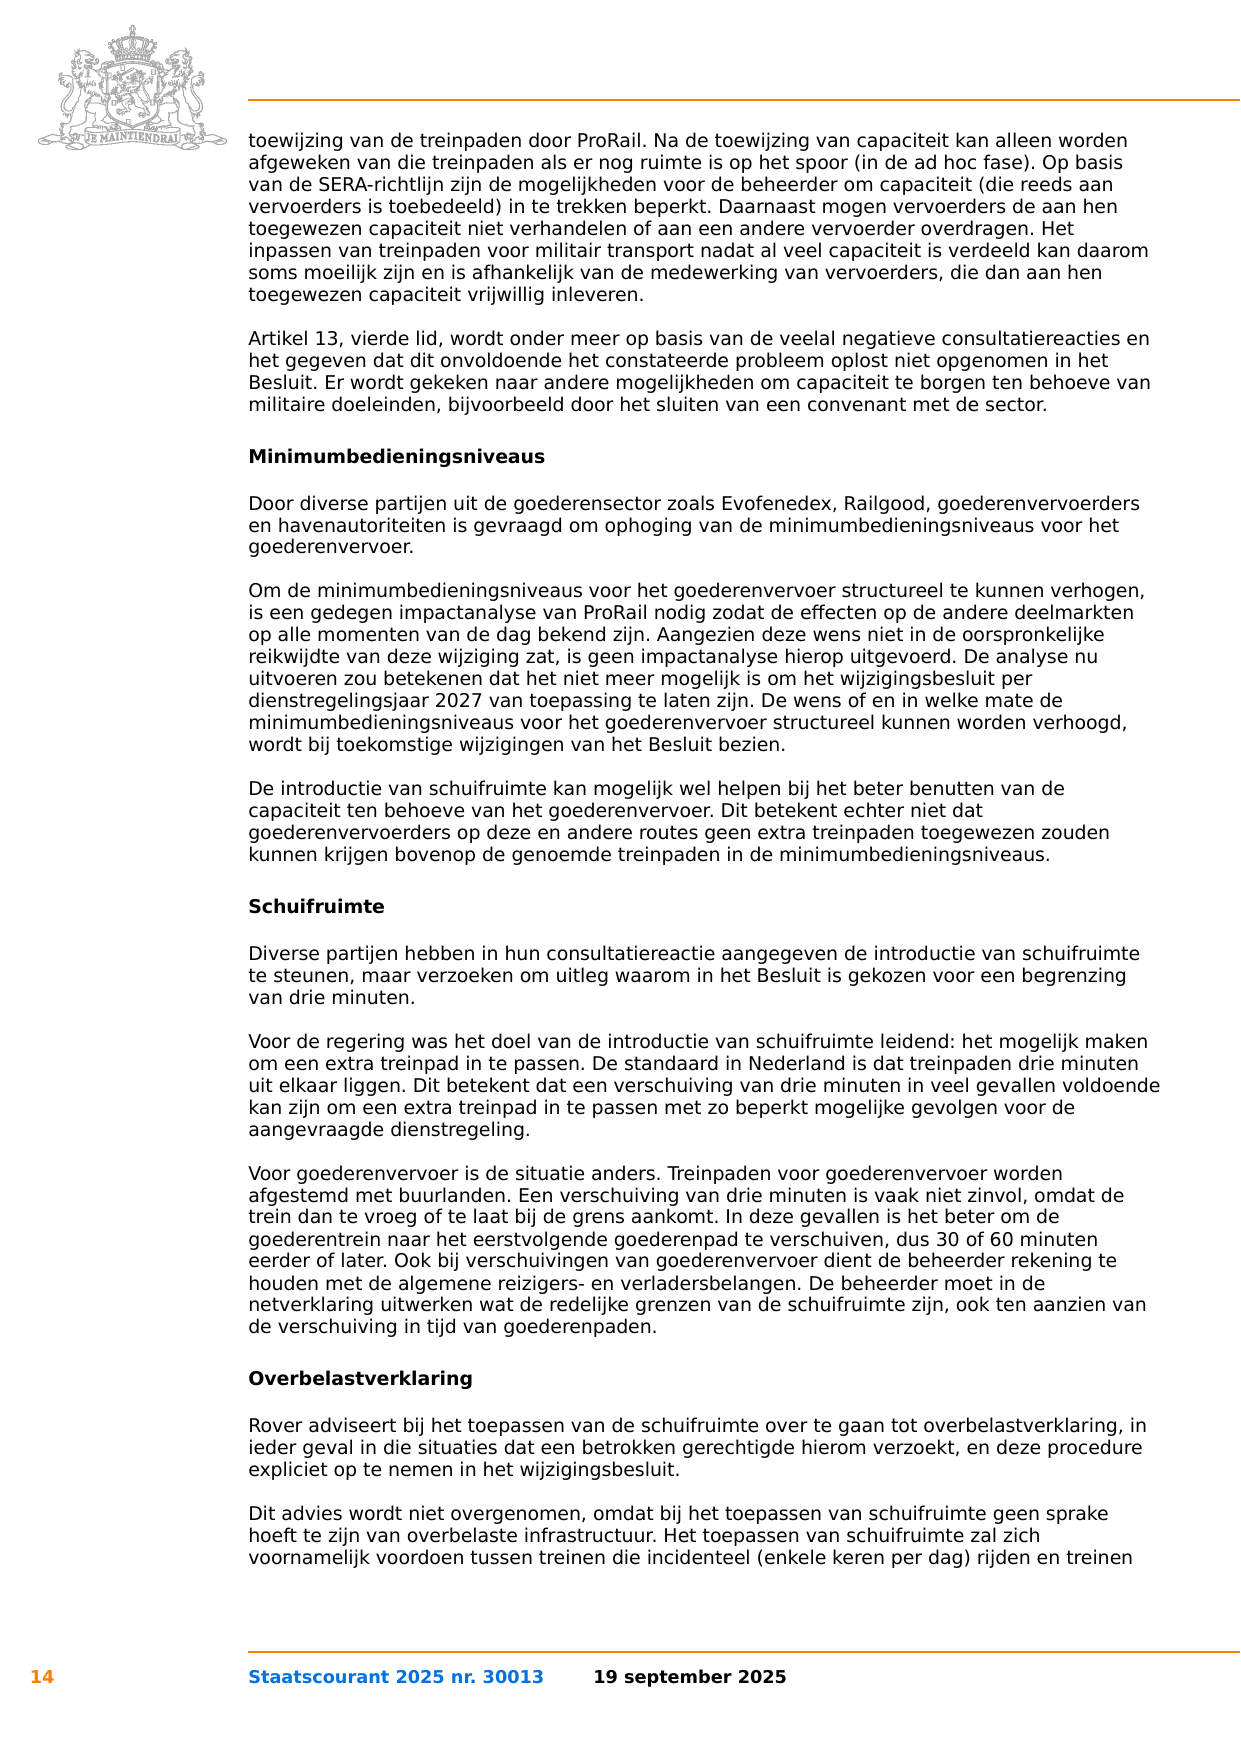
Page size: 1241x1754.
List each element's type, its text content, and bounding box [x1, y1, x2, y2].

text Rover adviseert bij het toepassen van de schuifruimte over te gaan tot overbelastverklaring, in ieder geval in die situaties dat een betrokken gerechtigde hierom verzoekt, en deze procedure expliciet op te nemen in het wijzigingsbesluit. [248, 1415, 1163, 1481]
subtitle Minimumbedieningsniveaus [248, 446, 1163, 467]
text Artikel 13, vierde lid, wordt onder meer op basis van de veelal negatieve consultatiereacties en het gegeven dat dit onvoldoende het constateerde probleem oplost niet opgenomen in het Besluit. Er wordt gekeken naar andere mogelijkheden om capaciteit te borgen ten behoeve van militaire doeleinden, bijvoorbeeld door het sluiten van een convenant met de sector. [248, 328, 1163, 416]
text toewijzing van de treinpaden door ProRail. Na de toewijzing van capaciteit kan alleen worden afgeweken van die treinpaden als er nog ruimte is op het spoor (in de ad hoc fase). Op basis van de SERA-richtlijn zijn de mogelijkheden voor de beheerder om capaciteit (die reeds aan vervoerders is toebedeeld) in te trekken beperkt. Daarnaast mogen vervoerders de aan hen toegewezen capaciteit niet verhandelen of aan een andere vervoerder overdragen. Het inpassen van treinpaden voor militair transport nadat al veel capaciteit is verdeeld kan daarom soms moeilijk zijn en is afhankelijk van de medewerking van vervoerders, die dan aan hen toegewezen capaciteit vrijwillig inleveren. [248, 130, 1163, 306]
text Om de minimumbedieningsniveaus voor het goederenvervoer structureel te kunnen verhogen, is een gedegen impactanalyse van ProRail nodig zodat de effecten op de andere deelmarkten op alle momenten van de dag bekend zijn. Aangezien deze wens niet in de oorspronkelijke reikwijdte van deze wijziging zat, is geen impactanalyse hierop uitgevoerd. De analyse nu uitvoeren zou betekenen dat het niet meer mogelijk is om het wijzigingsbesluit per dienstregelingsjaar 2027 van toepassing te laten zijn. De wens of en in welke mate de minimumbedieningsniveaus voor het goederenvervoer structureel kunnen worden verhoogd, wordt bij toekomstige wijzigingen van het Besluit bezien. [248, 580, 1163, 756]
picture [38, 25, 227, 150]
text Door diverse partijen uit de goederensector zoals Evofenedex, Railgood, goederenvervoerders en havenautoriteiten is gevraagd om ophoging van de minimumbedieningsniveaus voor het goederenvervoer. [248, 492, 1163, 558]
text Voor de regering was het doel van de introductie van schuifruimte leidend: het mogelijk maken om een extra treinpad in te passen. De standaard in Nederland is dat treinpaden drie minuten uit elkaar liggen. Dit betekent dat een verschuiving van drie minuten in veel gevallen voldoende kan zijn om een extra treinpad in te passen met zo beperkt mogelijke gevolgen voor de aangevraagde dienstregeling. [248, 1031, 1163, 1141]
text Dit advies wordt niet overgenomen, omdat bij het toepassen van schuifruimte geen sprake hoeft te zijn van overbelaste infrastructuur. Het toepassen van schuifruimte zal zich voornamelijk voordoen tussen treinen die incidenteel (enkele keren per dag) rijden en treinen [248, 1503, 1163, 1569]
text Voor goederenvervoer is de situatie anders. Treinpaden voor goederenvervoer worden afgestemd met buurlanden. Een verschuiving van drie minuten is vaak niet zinvol, omdat de trein dan te vroeg of te laat bij de grens aankomt. In deze gevallen is het beter om de goederentrein naar het eerstvolgende goederenpad te verschuiven, dus 30 of 60 minuten eerder of later. Ook bij verschuivingen van goederenvervoer dient de beheerder rekening te houden met de algemene reizigers- en verladersbelangen. De beheerder moet in de netverklaring uitwerken wat de redelijke grenzen van de schuifruimte zijn, ook ten aanzien van de verschuiving in tijd van goederenpaden. [248, 1162, 1163, 1338]
text Diverse partijen hebben in hun consultatiereactie aangegeven de introductie van schuifruimte te steunen, maar verzoeken om uitleg waarom in het Besluit is gekozen voor een begrenzing van drie minuten. [248, 943, 1163, 1009]
subtitle Overbelastverklaring [248, 1368, 1163, 1390]
text De introductie van schuifruimte kan mogelijk wel helpen bij het beter benutten van de capaciteit ten behoeve van het goederenvervoer. Dit betekent echter niet dat goederenvervoerders op deze en andere routes geen extra treinpaden toegewezen zouden kunnen krijgen bovenop de genoemde treinpaden in de minimumbedieningsniveaus. [248, 778, 1163, 866]
subtitle Schuifruimte [248, 896, 1163, 918]
